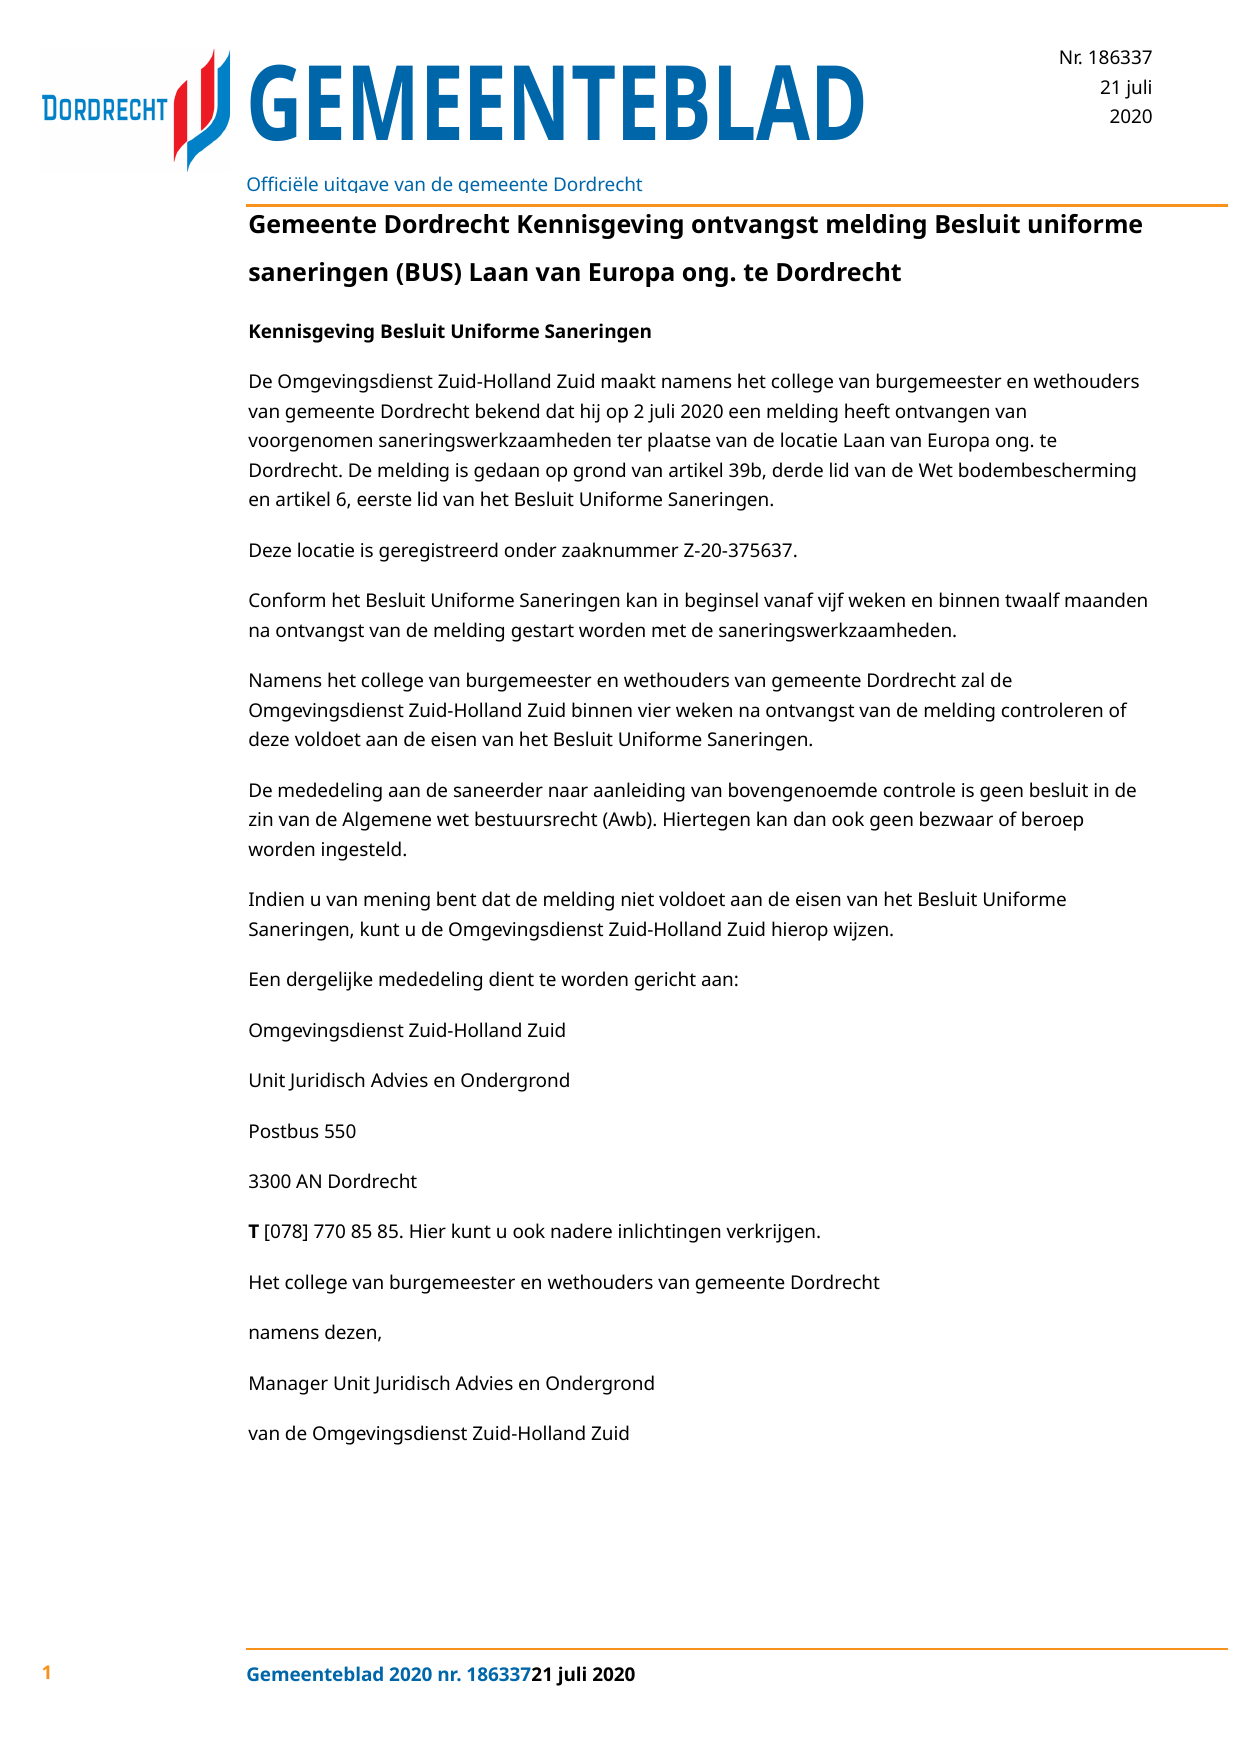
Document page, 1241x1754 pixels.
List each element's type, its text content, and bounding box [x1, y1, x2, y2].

text Een dergelijke mededeling dient te worden gericht aan: [248, 967, 1152, 992]
text T [078] 770 85 85. Hier kunt u ook nadere inlichtingen verkrijgen. [248, 1219, 1152, 1244]
text De mededeling aan de saneerder naar aanleiding van bovengenoemde controle is geen besluit in de zin van de Algemene wet bestuursrecht (Awb). Hiertegen kan dan ook geen bezwaar of beroep worden ingesteld. [248, 777, 1152, 862]
text namens dezen, [248, 1319, 1152, 1345]
text Omgevingsdienst Zuid-Holland Zuid [248, 1017, 1152, 1043]
text Deze locatie is geregistreerd onder zaaknummer Z-20-375637. [248, 537, 1152, 563]
text 3300 AN Dordrecht [248, 1168, 1152, 1194]
text Gemeente Dordrecht Kennisgeving ontvangst melding Besluit uniforme saneringen (BUS) Laan van Europa ong. te Dordrecht [248, 207, 1152, 288]
text De Omgevingsdienst Zuid-Holland Zuid maakt namens het college van burgemeester en wethouders van gemeente Dordrecht bekend dat hij op 2 juli 2020 een melding heeft ontvangen van voorgenomen saneringswerkzaamheden ter plaatse van de locatie Laan van Europa ong. te Dordrecht. De melding is gedaan op grond van artikel 39b, derde lid van de Wet bodembescherming en artikel 6, eerste lid van het Besluit Uniforme Saneringen. [248, 368, 1152, 512]
text Namens het college van burgemeester en wethouders van gemeente Dordrecht zal de Omgevingsdienst Zuid-Holland Zuid binnen vier weken na ontvangst van de melding controleren of deze voldoet aan de eisen van het Besluit Uniforme Saneringen. [248, 667, 1152, 752]
text Kennisgeving Besluit Uniforme Saneringen [248, 318, 1152, 344]
text Indien u van mening bent dat de melding niet voldoet aan de eisen van het Besluit Uniforme Saneringen, kunt u de Omgevingsdienst Zuid-Holland Zuid hierop wijzen. [248, 887, 1152, 942]
text Het college van burgemeester en wethouders van gemeente Dordrecht [248, 1269, 1152, 1295]
text Postbus 550 [248, 1118, 1152, 1144]
text Conform het Besluit Uniforme Saneringen kan in beginsel vanaf vijf weken en binnen twaalf maanden na ontvangst van de melding gestart worden met de saneringswerkzaamheden. [248, 587, 1152, 643]
text Manager Unit Juridisch Advies en Ondergrond [248, 1370, 1152, 1396]
text van de Omgevingsdienst Zuid-Holland Zuid [248, 1420, 1152, 1446]
picture [41, 47, 231, 172]
text Unit Juridisch Advies en Ondergrond [248, 1067, 1152, 1093]
